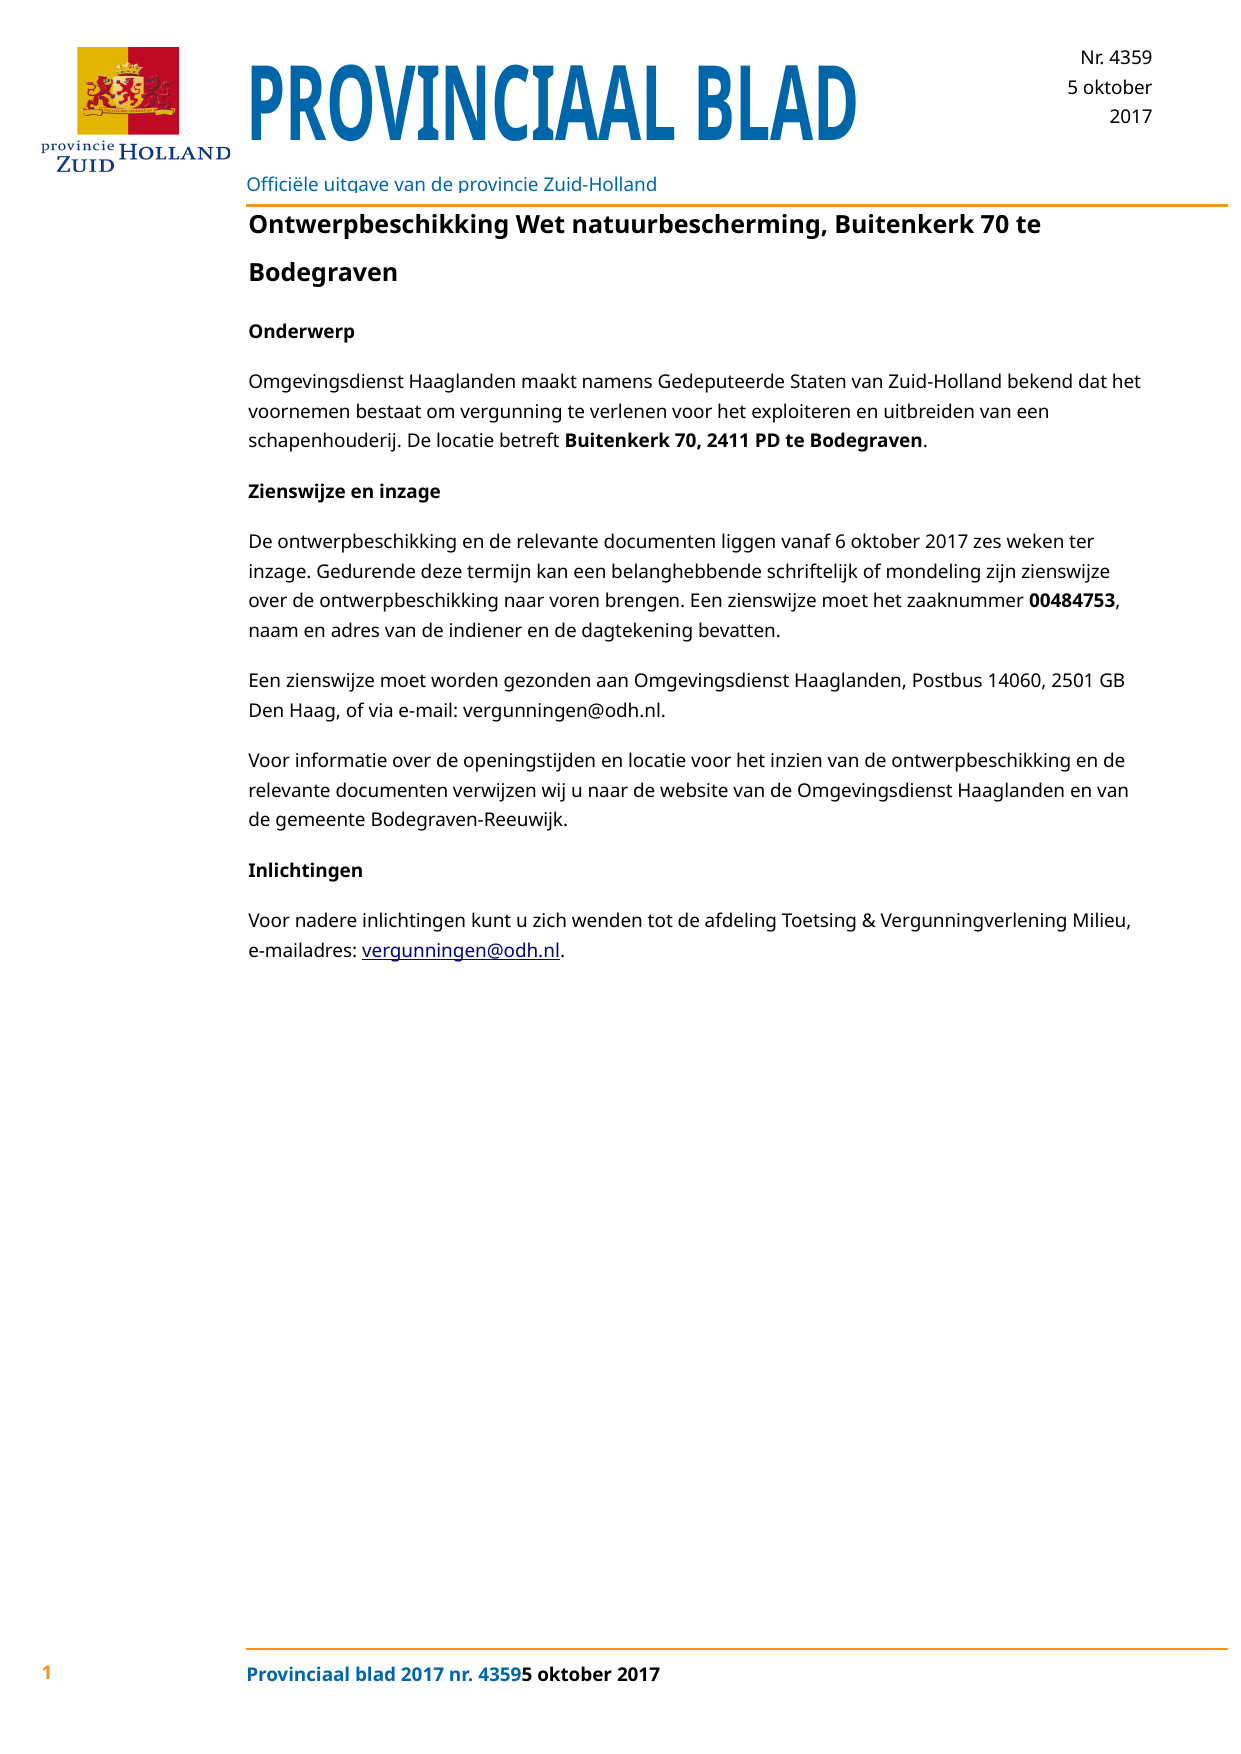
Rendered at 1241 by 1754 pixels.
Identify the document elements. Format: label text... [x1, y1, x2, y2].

text Ontwerpbeschikking Wet natuurbescherming, Buitenkerk 70 te Bodegraven [248, 207, 1152, 288]
text Voor informatie over de openingstijden en locatie voor het inzien van de ontwerpbeschikking en de relevante documenten verwijzen wij u naar de website van de Omgevingsdienst Haaglanden en van de gemeente Bodegraven-Reeuwijk. [248, 747, 1152, 832]
text Onderwerp [248, 318, 1152, 344]
text Een zienswijze moet worden gezonden aan Omgevingsdienst Haaglanden, Postbus 14060, 2501 GB Den Haag, of via e-mail: vergunningen@odh.nl. [248, 667, 1152, 723]
text Inlichtingen [248, 857, 1152, 883]
text Omgevingsdienst Haaglanden maakt namens Gedeputeerde Staten van Zuid-Holland bekend dat het voornemen bestaat om vergunning te verlenen voor het exploiteren en uitbreiden van een schapenhouderij. De locatie betreft Buitenkerk 70, 2411 PD te Bodegraven. [248, 368, 1152, 453]
text Zienswijze en inzage [248, 478, 1152, 504]
text Voor nadere inlichtingen kunt u zich wenden tot de afdeling Toetsing & Vergunningverlening Milieu, e-mailadres: vergunningen@odh.nl. [248, 907, 1152, 963]
picture [41, 47, 231, 172]
text De ontwerpbeschikking en de relevante documenten liggen vanaf 6 oktober 2017 zes weken ter inzage. Gedurende deze termijn kan een belanghebbende schriftelijk of mondeling zijn zienswijze over de ontwerpbeschikking naar voren brengen. Een zienswijze moet het zaaknummer 00484753, naam en adres van de indiener en de dagtekening bevatten. [248, 528, 1152, 643]
